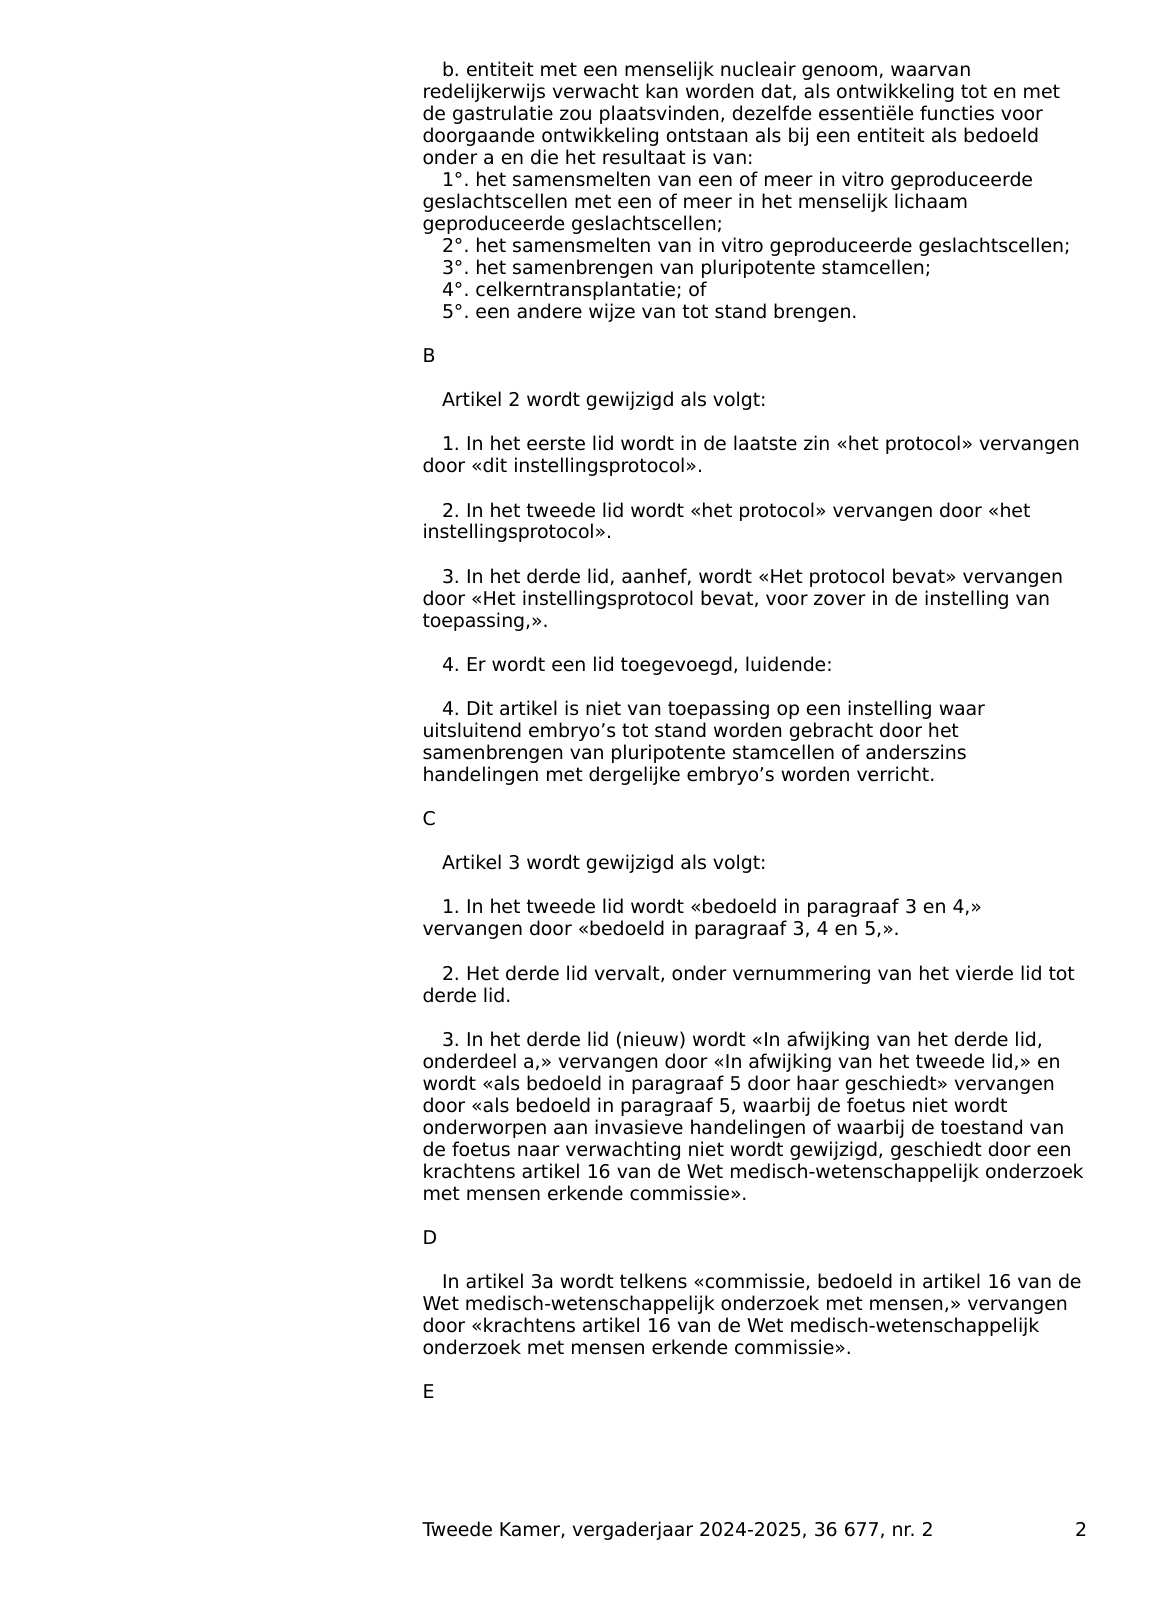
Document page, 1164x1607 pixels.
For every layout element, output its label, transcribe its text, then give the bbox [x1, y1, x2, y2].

text 3. In het derde lid, aanhef, wordt «Het protocol bevat» vervangen door «Het instellingsprotocol bevat, voor zover in de instelling van toepassing,». [422, 566, 1087, 632]
text D [422, 1227, 1087, 1249]
text 1°. het samensmelten van een of meer in vitro geproduceerde geslachtscellen met een of meer in het menselijk lichaam geproduceerde geslachtscellen; [422, 169, 1087, 235]
text b. entiteit met een menselijk nucleair genoom, waarvan redelijkerwijs verwacht kan worden dat, als ontwikkeling tot en met de gastrulatie zou plaatsvinden, dezelfde essentiële functies voor doorgaande ontwikkeling ontstaan als bij een entiteit als bedoeld onder a en die het resultaat is van: [422, 59, 1087, 169]
text Artikel 2 wordt gewijzigd als volgt: [422, 389, 1087, 411]
text 4°. celkerntransplantatie; of [422, 279, 1087, 301]
text 1. In het eerste lid wordt in de laatste zin «het protocol» vervangen door «dit instellingsprotocol». [422, 433, 1087, 477]
text 3. In het derde lid (nieuw) wordt «In afwijking van het derde lid, onderdeel a,» vervangen door «In afwijking van het tweede lid,» en wordt «als bedoeld in paragraaf 5 door haar geschiedt» vervangen door «als bedoeld in paragraaf 5, waarbij de foetus niet wordt onderworpen aan invasieve handelingen of waarbij de toestand van de foetus naar verwachting niet wordt gewijzigd, geschiedt door een krachtens artikel 16 van de Wet medisch-wetenschappelijk onderzoek met mensen erkende commissie». [422, 1029, 1087, 1204]
text 5°. een andere wijze van tot stand brengen. [422, 301, 1087, 323]
text 4. Dit artikel is niet van toepassing op een instelling waar uitsluitend embryo’s tot stand worden gebracht door het samenbrengen van pluripotente stamcellen of anderszins handelingen met dergelijke embryo’s worden verricht. [422, 698, 1087, 786]
text 1. In het tweede lid wordt «bedoeld in paragraaf 3 en 4,» vervangen door «bedoeld in paragraaf 3, 4 en 5,». [422, 896, 1087, 940]
text In artikel 3a wordt telkens «commissie, bedoeld in artikel 16 van de Wet medisch-wetenschappelijk onderzoek met mensen,» vervangen door «krachtens artikel 16 van de Wet medisch-wetenschappelijk onderzoek met mensen erkende commissie». [422, 1271, 1087, 1359]
text C [422, 808, 1087, 830]
text B [422, 345, 1087, 367]
text E [422, 1381, 1087, 1403]
text 2°. het samensmelten van in vitro geproduceerde geslachtscellen; [422, 235, 1087, 257]
text 3°. het samenbrengen van pluripotente stamcellen; [422, 257, 1087, 279]
text 4. Er wordt een lid toegevoegd, luidende: [422, 654, 1087, 676]
text Artikel 3 wordt gewijzigd als volgt: [422, 852, 1087, 874]
text 2. Het derde lid vervalt, onder vernummering van het vierde lid tot derde lid. [422, 962, 1087, 1006]
text 2. In het tweede lid wordt «het protocol» vervangen door «het instellingsprotocol». [422, 499, 1087, 543]
